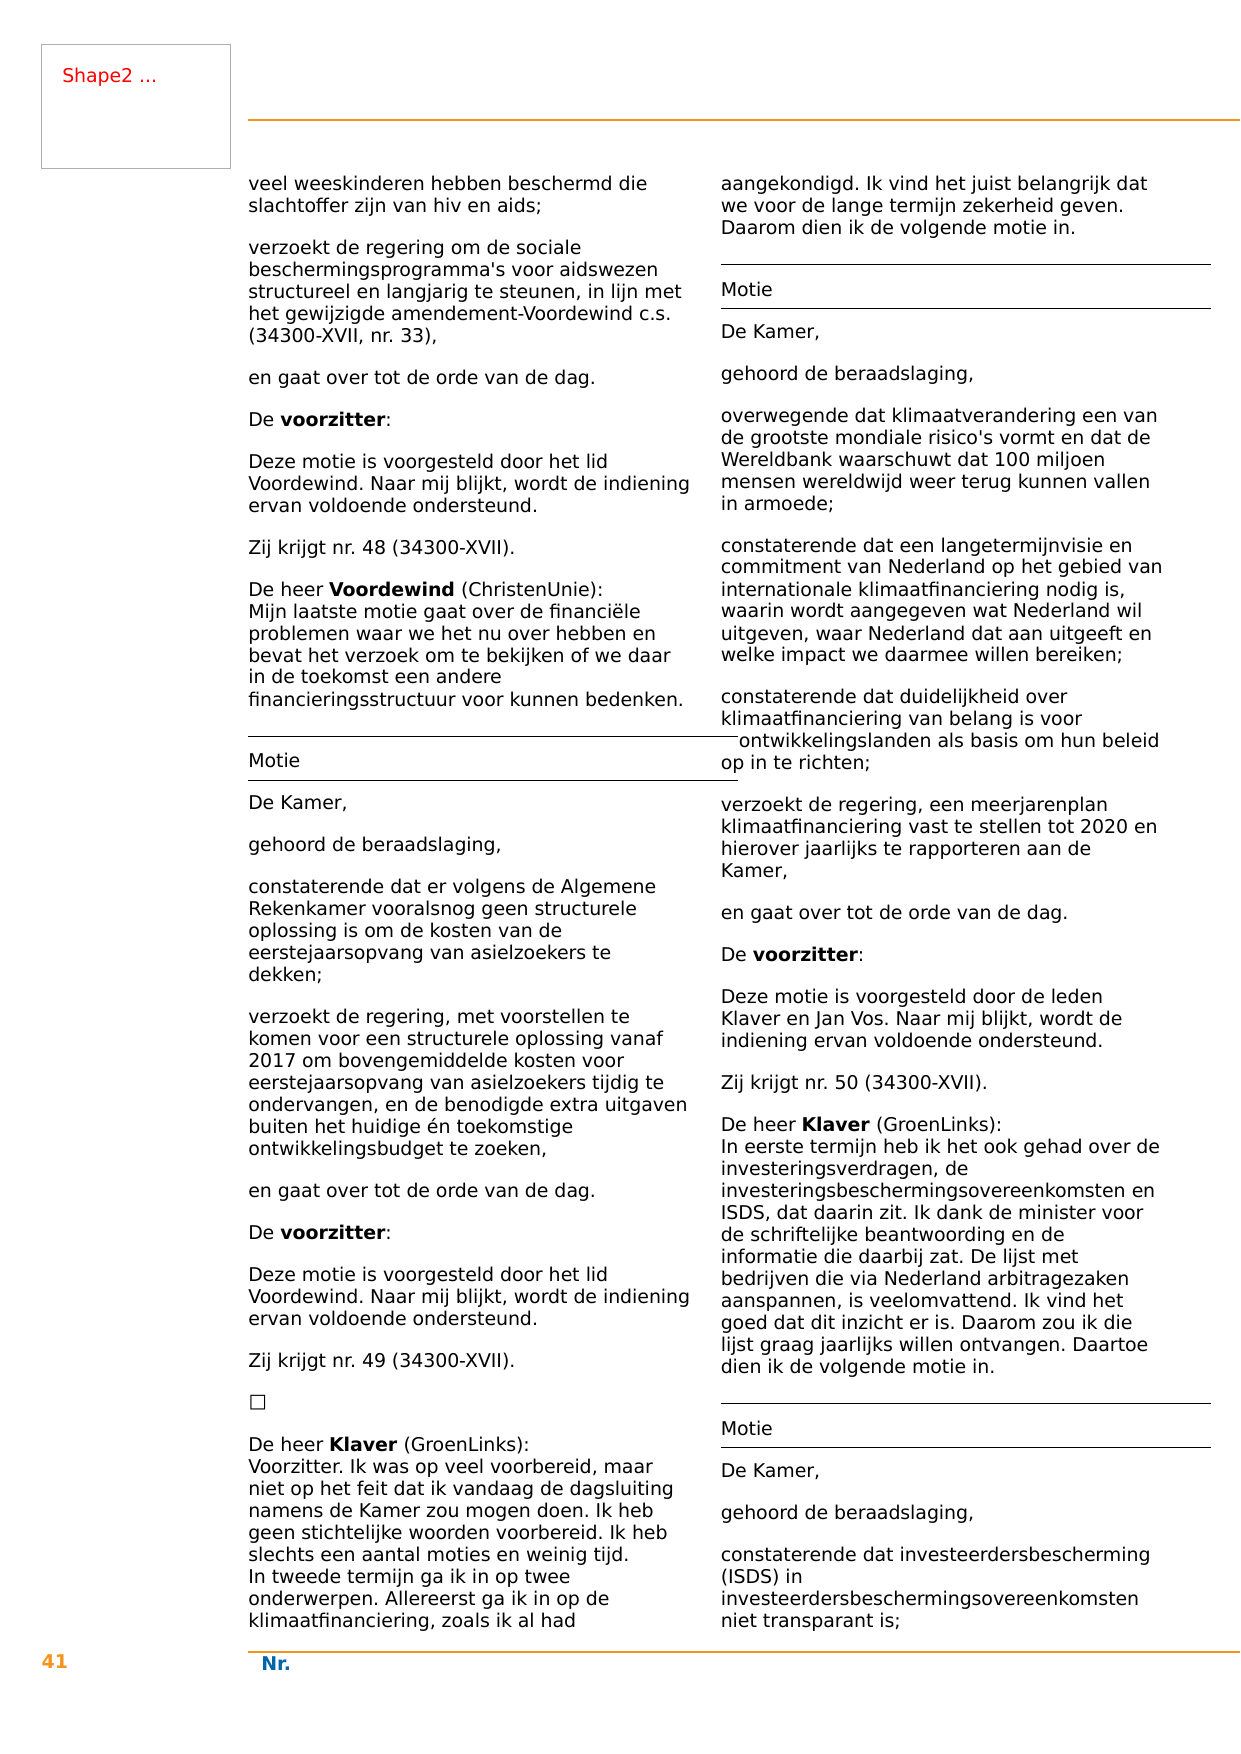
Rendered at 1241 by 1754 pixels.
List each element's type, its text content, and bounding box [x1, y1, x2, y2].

text De heer Klaver (GroenLinks): [248, 1434, 691, 1456]
text Deze motie is voorgesteld door het lid Voordewind. Naar mij blijkt, wordt de indiening ervan voldoende ondersteund. [248, 1264, 691, 1330]
text gehoord de beraadslaging, [248, 834, 691, 856]
text constaterende dat een langetermijnvisie en commitment van Nederland op het gebied van internationale klimaatfinanciering nodig is, waarin wordt aangegeven wat Nederland wil uitgeven, waar Nederland dat aan uitgeeft en welke impact we daarmee willen bereiken; [721, 534, 1163, 666]
text De Kamer, [721, 1460, 1163, 1482]
text gehoord de beraadslaging, [721, 1502, 1163, 1524]
text De Kamer, [248, 792, 691, 814]
text constaterende dat investeerdersbescherming (ISDS) in investeerdersbeschermingsovereenkomsten niet transparant is; [721, 1544, 1163, 1632]
text en gaat over tot de orde van de dag. [248, 1180, 691, 1202]
text veel weeskinderen hebben beschermd die slachtoffer zijn van hiv en aids; [248, 173, 691, 217]
text Motie [721, 279, 1163, 301]
text Motie [721, 1418, 1163, 1440]
text verzoekt de regering om de sociale beschermingsprogramma's voor aidswezen structureel en langjarig te steunen, in lijn met het gewijzigde amendement-Voordewind c.s. (34300-XVII, nr. 33), [248, 237, 691, 347]
text aangekondigd. Ik vind het juist belangrijk dat we voor de lange termijn zekerheid geven. Daarom dien ik de volgende motie in. [721, 173, 1163, 239]
text Deze motie is voorgesteld door het lid Voordewind. Naar mij blijkt, wordt de indiening ervan voldoende ondersteund. [248, 451, 691, 517]
text Zij krijgt nr. 49 (34300-XVII). [248, 1350, 691, 1372]
text Voorzitter. Ik was op veel voorbereid, maar niet op het feit dat ik vandaag de dagsluiting namens de Kamer zou mogen doen. Ik heb geen stichtelijke woorden voorbereid. Ik heb slechts een aantal moties en weinig tijd. [248, 1456, 691, 1566]
text Mijn laatste motie gaat over de financiële problemen waar we het nu over hebben en bevat het verzoek om te bekijken of we daar in de toekomst een andere financieringsstructuur voor kunnen bedenken. [248, 601, 691, 710]
text Motie [248, 750, 691, 772]
text In eerste termijn heb ik het ook gehad over de investeringsverdragen, de investeringsbeschermingsovereenkomsten en ISDS, dat daarin zit. Ik dank de minister voor de schriftelijke beantwoording en de informatie die daarbij zat. De lijst met bedrijven die via Nederland arbitragezaken aanspannen, is veelomvattend. Ik vind het goed dat dit inzicht er is. Daarom zou ik die lijst graag jaarlijks willen ontvangen. Daartoe dien ik de volgende motie in. [721, 1136, 1163, 1378]
text verzoekt de regering, een meerjarenplan klimaatfinanciering vast te stellen tot 2020 en hierover jaarlijks te rapporteren aan de Kamer, [721, 794, 1163, 882]
text verzoekt de regering, met voorstellen te komen voor een structurele oplossing vanaf 2017 om bovengemiddelde kosten voor eerstejaarsopvang van asielzoekers tijdig te ondervangen, en de benodigde extra uitgaven buiten het huidige én toekomstige ontwikkelingsbudget te zoeken, [248, 1006, 691, 1160]
text constaterende dat duidelijkheid over klimaatfinanciering van belang is voor ontwikkelingslanden als basis om hun beleid op in te richten; [721, 686, 1163, 774]
text De voorzitter: [721, 944, 1163, 966]
text De heer Klaver (GroenLinks): [721, 1114, 1163, 1136]
text De Kamer, [721, 321, 1163, 343]
text Zij krijgt nr. 50 (34300-XVII). [721, 1072, 1163, 1094]
text De heer Voordewind (ChristenUnie): [248, 578, 691, 601]
text De voorzitter: [248, 409, 691, 431]
text De voorzitter: [248, 1222, 691, 1244]
text In tweede termijn ga ik in op twee onderwerpen. Allereerst ga ik in op de klimaatfinanciering, zoals ik al had [248, 1566, 691, 1632]
text constaterende dat er volgens de Algemene Rekenkamer vooralsnog geen structurele oplossing is om de kosten van de eerstejaarsopvang van asielzoekers te dekken; [248, 876, 691, 986]
text en gaat over tot de orde van de dag. [721, 902, 1163, 924]
text overwegende dat klimaatverandering een van de grootste mondiale risico's vormt en dat de Wereldbank waarschuwt dat 100 miljoen mensen wereldwijd weer terug kunnen vallen in armoede; [721, 404, 1163, 514]
text Deze motie is voorgesteld door de leden Klaver en Jan Vos. Naar mij blijkt, wordt de indiening ervan voldoende ondersteund. [721, 986, 1163, 1052]
text gehoord de beraadslaging, [721, 363, 1163, 384]
text Zij krijgt nr. 48 (34300-XVII). [248, 537, 691, 558]
text ⬜ [248, 1392, 691, 1414]
text en gaat over tot de orde van de dag. [248, 367, 691, 389]
